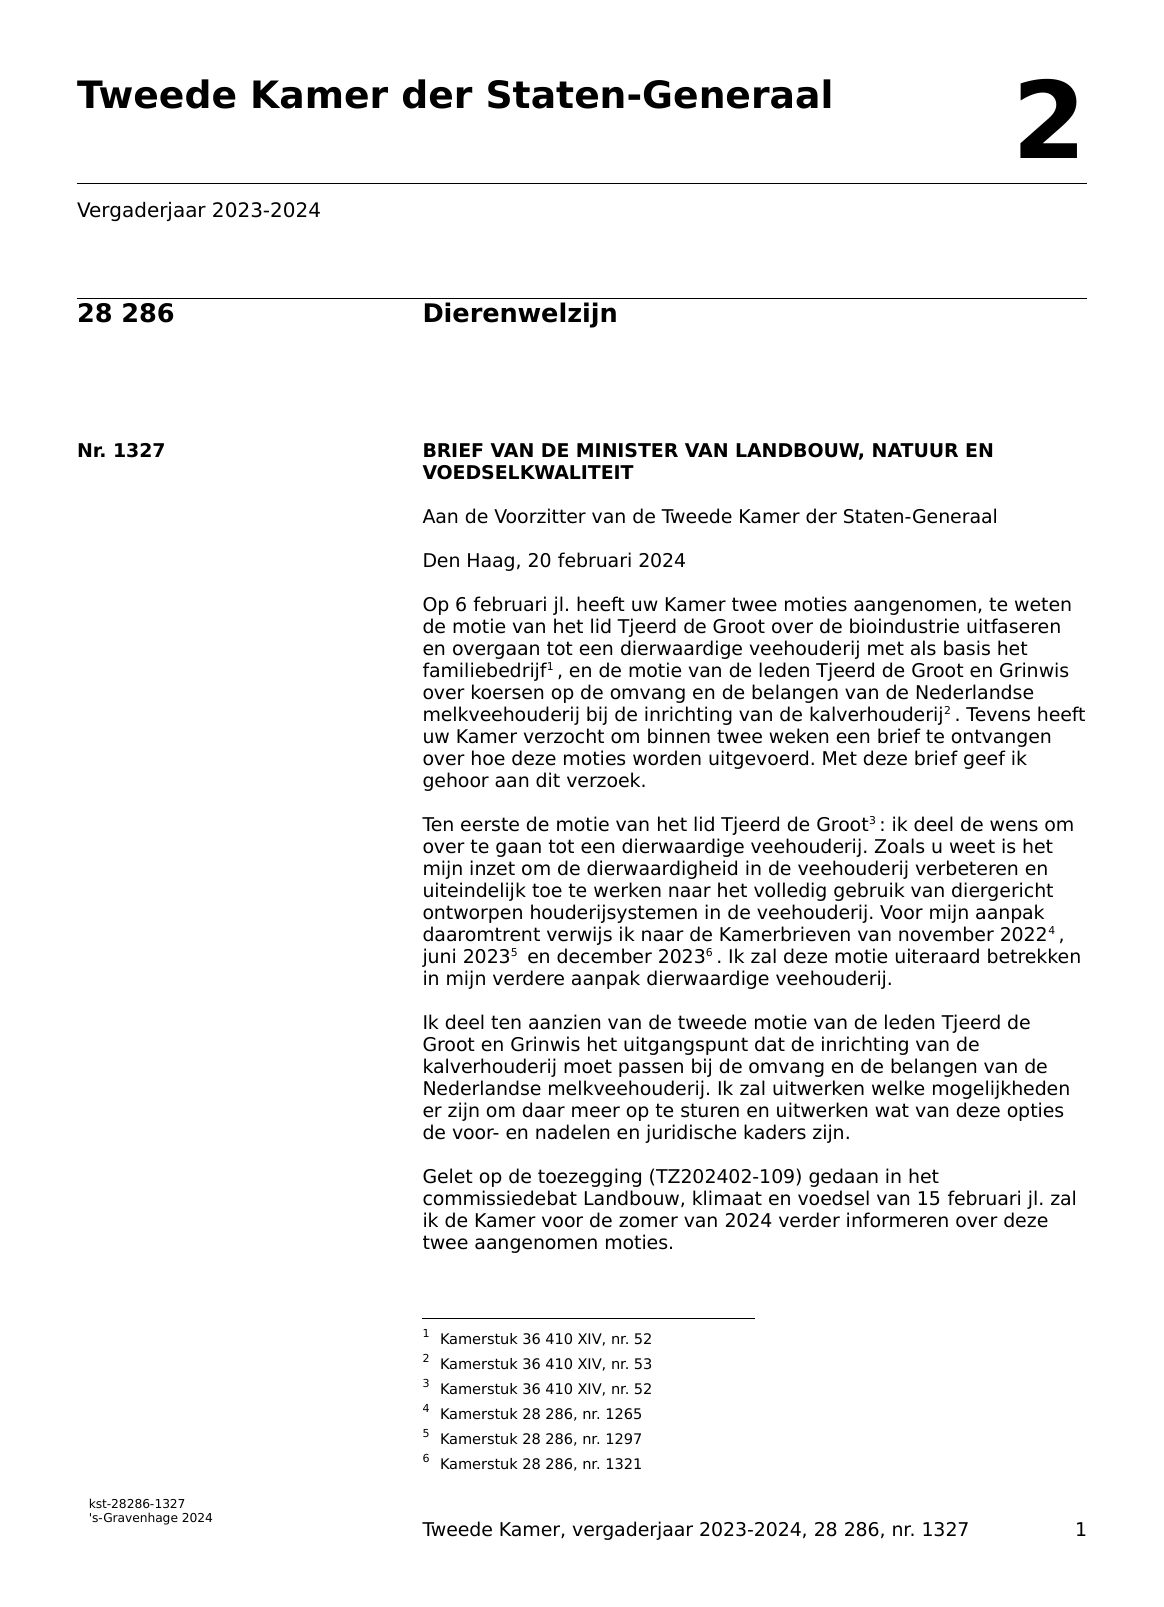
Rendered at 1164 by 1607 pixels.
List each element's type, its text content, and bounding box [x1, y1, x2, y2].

table_header 2 [886, 59, 1087, 183]
text Kamerstuk 28 286, nr. 1265 [422, 1402, 1087, 1424]
text Ten eerste de motie van het lid Tjeerd de Groot: ik deel de wens om over te gaan tot een dierwaardige veehouderij. Zoals u weet is het mijn inzet om de dierwaardigheid in de veehouderij verbeteren en uiteindelijk toe te werken naar het volledig gebruik van diergericht ontworpen houderijsystemen in de veehouderij. Voor mijn aanpak daaromtrent verwijs ik naar de Kamerbrieven van november 2022, juni 2023 en december 2023. Ik zal deze motie uiteraard betrekken in mijn verdere aanpak dierwaardige veehouderij. [422, 814, 1087, 990]
text Op 6 februari jl. heeft uw Kamer twee moties aangenomen, te weten de motie van het lid Tjeerd de Groot over de bioindustrie uitfaseren en overgaan tot een dierwaardige veehouderij met als basis het familiebedrijf, en de motie van de leden Tjeerd de Groot en Grinwis over koersen op de omvang en de belangen van de Nederlandse melkveehouderij bij de inrichting van de kalverhouderij. Tevens heeft uw Kamer verzocht om binnen twee weken een brief te ontvangen over hoe deze moties worden uitgevoerd. Met deze brief geef ik gehoor aan dit verzoek. [422, 594, 1087, 792]
text Kamerstuk 36 410 XIV, nr. 52 [422, 1327, 1087, 1349]
text kst-28286-1327 [88, 1497, 323, 1511]
text Den Haag, 20 februari 2024 [422, 550, 1087, 572]
text 's-Gravenhage 2024 [88, 1511, 323, 1525]
subtitle 28 286 Dierenwelzijn [77, 299, 1087, 329]
text Ik deel ten aanzien van de tweede motie van de leden Tjeerd de Groot en Grinwis het uitgangspunt dat de inrichting van de kalverhouderij moet passen bij de omvang en de belangen van de Nederlandse melkveehouderij. Ik zal uitwerken welke mogelijkheden er zijn om daar meer op te sturen en uitwerken wat van deze opties de voor- en nadelen en juridische kaders zijn. [422, 1012, 1087, 1144]
text Kamerstuk 28 286, nr. 1297 [422, 1427, 1087, 1449]
subtitle Nr. 1327 BRIEF VAN DE MINISTER VAN LANDBOUW, NATUUR EN VOEDSELKWALITEIT [77, 440, 1087, 484]
table_cell Vergaderjaar 2023-2024 [77, 184, 1087, 298]
text Gelet op de toezegging (TZ202402-109) gedaan in het commissiedebat Landbouw, klimaat en voedsel van 15 februari jl. zal ik de Kamer voor de zomer van 2024 verder informeren over deze twee aangenomen moties. [422, 1166, 1087, 1254]
text Kamerstuk 28 286, nr. 1321 [422, 1452, 1087, 1474]
text Aan de Voorzitter van de Tweede Kamer der Staten-Generaal [422, 506, 1087, 528]
text Kamerstuk 36 410 XIV, nr. 53 [422, 1352, 1087, 1374]
table_header Tweede Kamer der Staten-Generaal [77, 59, 886, 183]
text Kamerstuk 36 410 XIV, nr. 52 [422, 1377, 1087, 1399]
